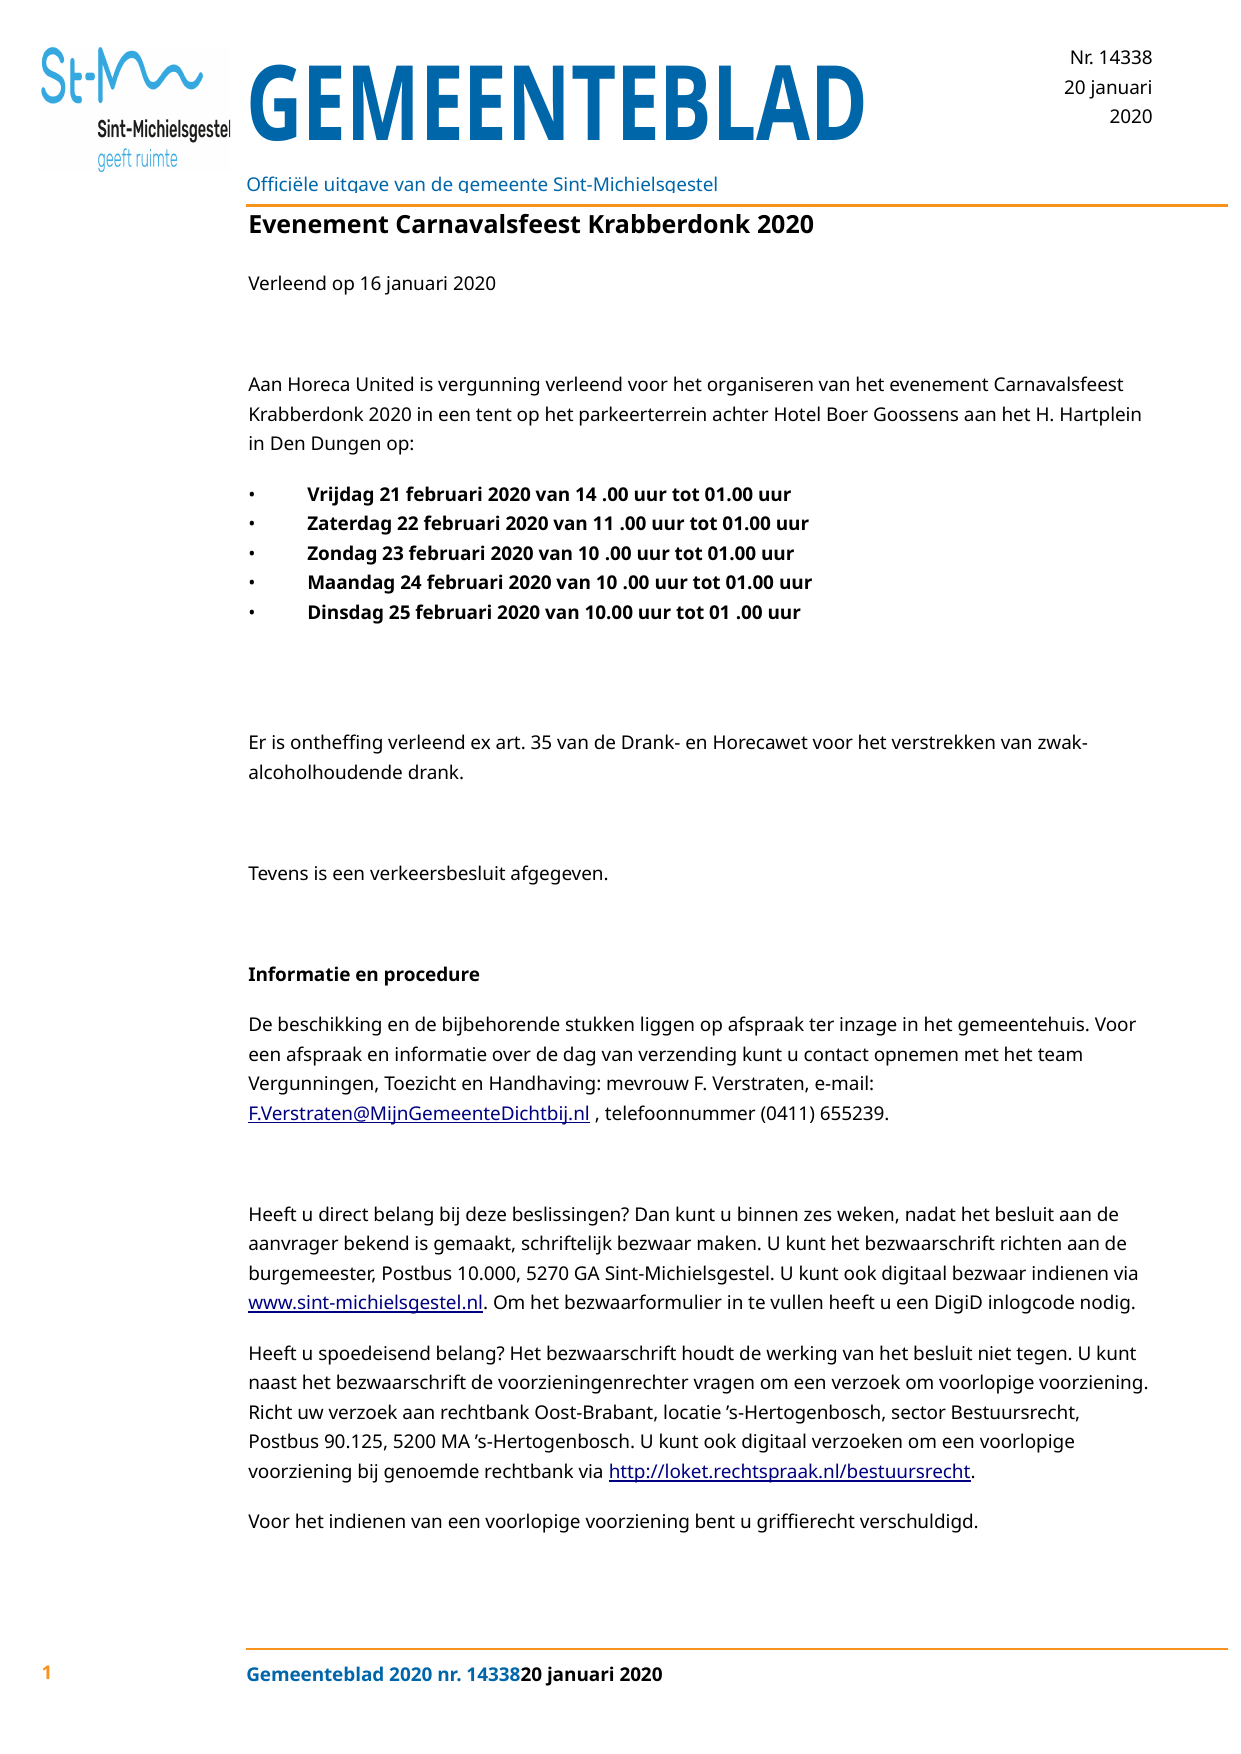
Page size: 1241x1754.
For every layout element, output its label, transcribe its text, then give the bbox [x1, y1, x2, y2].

picture [41, 47, 231, 172]
list Vrijdag 21 februari 2020 van 14 .00 uur tot 01.00 uur [248, 481, 1152, 506]
list Dinsdag 25 februari 2020 van 10.00 uur tot 01 .00 uur [248, 599, 1152, 625]
text Heeft u direct belang bij deze beslissingen? Dan kunt u binnen zes weken, nadat het besluit aan de aanvrager bekend is gemaakt, schriftelijk bezwaar maken. U kunt het bezwaarschrift richten aan de burgemeester, Postbus 10.000, 5270 GA Sint-Michielsgestel. U kunt ook digitaal bezwaar indienen via www.sint-michielsgestel.nl. Om het bezwaarformulier in te vullen heeft u een DigiD inlogcode nodig. [248, 1201, 1152, 1315]
text Heeft u spoedeisend belang? Het bezwaarschrift houdt de werking van het besluit niet tegen. U kunt naast het bezwaarschrift de voorzieningenrechter vragen om een verzoek om voorlopige voorziening. Richt uw verzoek aan rechtbank Oost-Brabant, locatie ’s-Hertogenbosch, sector Bestuursrecht, Postbus 90.125, 5200 MA ’s-Hertogenbosch. U kunt ook digitaal verzoeken om een voorlopige voorziening bij genoemde rechtbank via http://loket.rechtspraak.nl/bestuursrecht. [248, 1340, 1152, 1484]
text Tevens is een verkeersbesluit afgegeven. [248, 860, 1152, 886]
text Informatie en procedure [248, 961, 1152, 986]
text Evenement Carnavalsfeest Krabberdonk 2020 [248, 207, 1152, 241]
list Zondag 23 februari 2020 van 10 .00 uur tot 01.00 uur [248, 540, 1152, 566]
text Voor het indienen van een voorlopige voorziening bent u griffierecht verschuldigd. [248, 1509, 1152, 1534]
list Zaterdag 22 februari 2020 van 11 .00 uur tot 01.00 uur [248, 510, 1152, 536]
text De beschikking en de bijbehorende stukken liggen op afspraak ter inzage in het gemeentehuis. Voor een afspraak en informatie over de dag van verzending kunt u contact opnemen met het team Vergunningen, Toezicht en Handhaving: mevrouw F. Verstraten, e-mail: F.Verstraten@MijnGemeenteDichtbij.nl , telefoonnummer (0411) 655239. [248, 1011, 1152, 1126]
list Maandag 24 februari 2020 van 10 .00 uur tot 01.00 uur [248, 569, 1152, 595]
text Aan Horeca United is vergunning verleend voor het organiseren van het evenement Carnavalsfeest Krabberdonk 2020 in een tent op het parkeerterrein achter Hotel Boer Goossens aan het H. Hartplein in Den Dungen op: [248, 371, 1152, 456]
text Verleend op 16 januari 2020 [248, 270, 1152, 296]
text Er is ontheffing verleend ex art. 35 van de Drank- en Horecawet voor het verstrekken van zwak-alcoholhoudende drank. [248, 729, 1152, 785]
